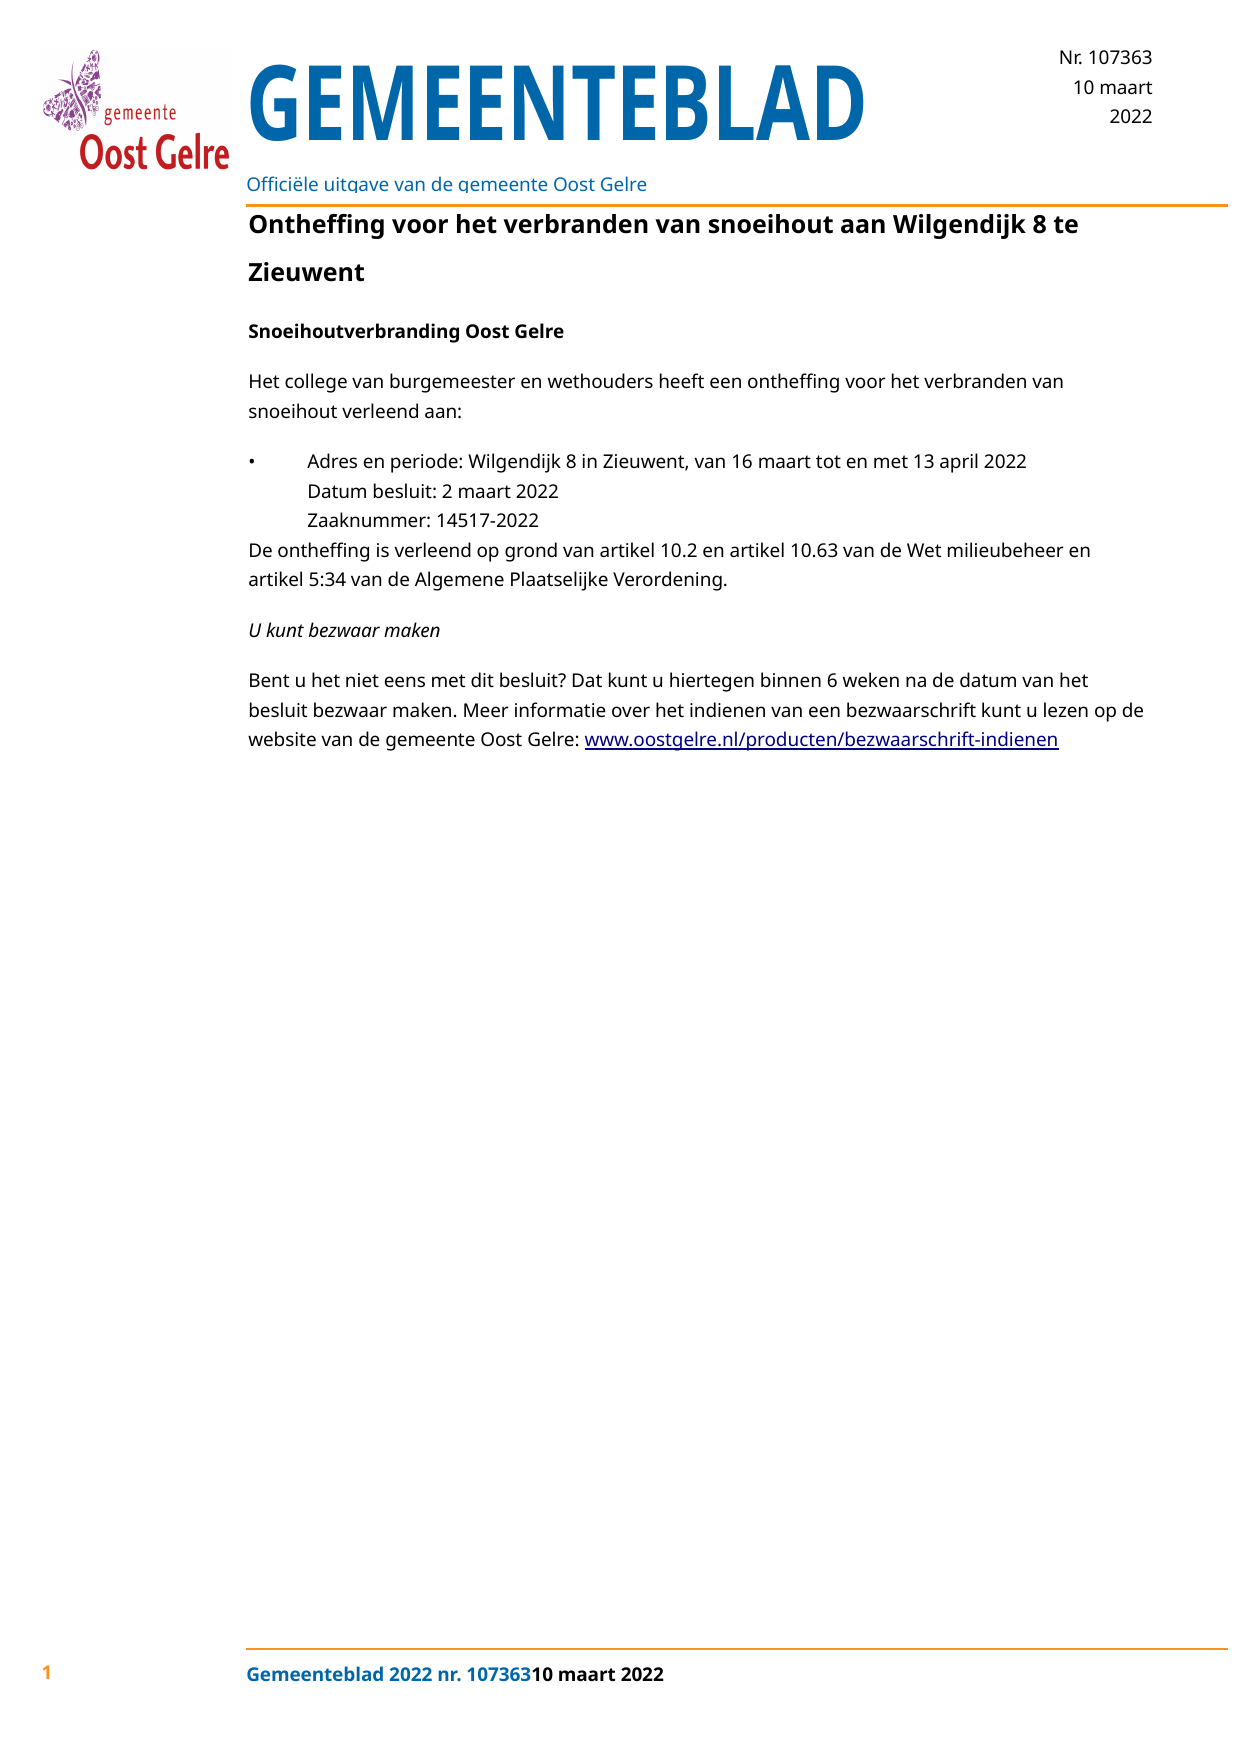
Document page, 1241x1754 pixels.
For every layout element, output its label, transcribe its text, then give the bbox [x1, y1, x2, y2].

picture [41, 47, 231, 172]
text Snoeihoutverbranding Oost Gelre [248, 318, 1152, 344]
list Zaaknummer: 14517-2022 [248, 507, 1152, 533]
text Ontheffing voor het verbranden van snoeihout aan Wilgendijk 8 te Zieuwent [248, 207, 1152, 288]
text Het college van burgemeester en wethouders heeft een ontheffing voor het verbranden van snoeihout verleend aan: [248, 368, 1152, 424]
text De ontheffing is verleend op grond van artikel 10.2 en artikel 10.63 van de Wet milieubeheer en artikel 5:34 van de Algemene Plaatselijke Verordening. [248, 537, 1152, 592]
list Adres en periode: Wilgendijk 8 in Zieuwent, van 16 maart tot en met 13 april 2022 [248, 448, 1152, 474]
list Datum besluit: 2 maart 2022 [248, 478, 1152, 504]
text U kunt bezwaar maken [248, 617, 1152, 643]
text Bent u het niet eens met dit besluit? Dat kunt u hiertegen binnen 6 weken na de datum van het besluit bezwaar maken. Meer informatie over het indienen van een bezwaarschrift kunt u lezen op de website van de gemeente Oost Gelre: www.oostgelre.nl/producten/bezwaarschrift-indienen [248, 667, 1152, 752]
